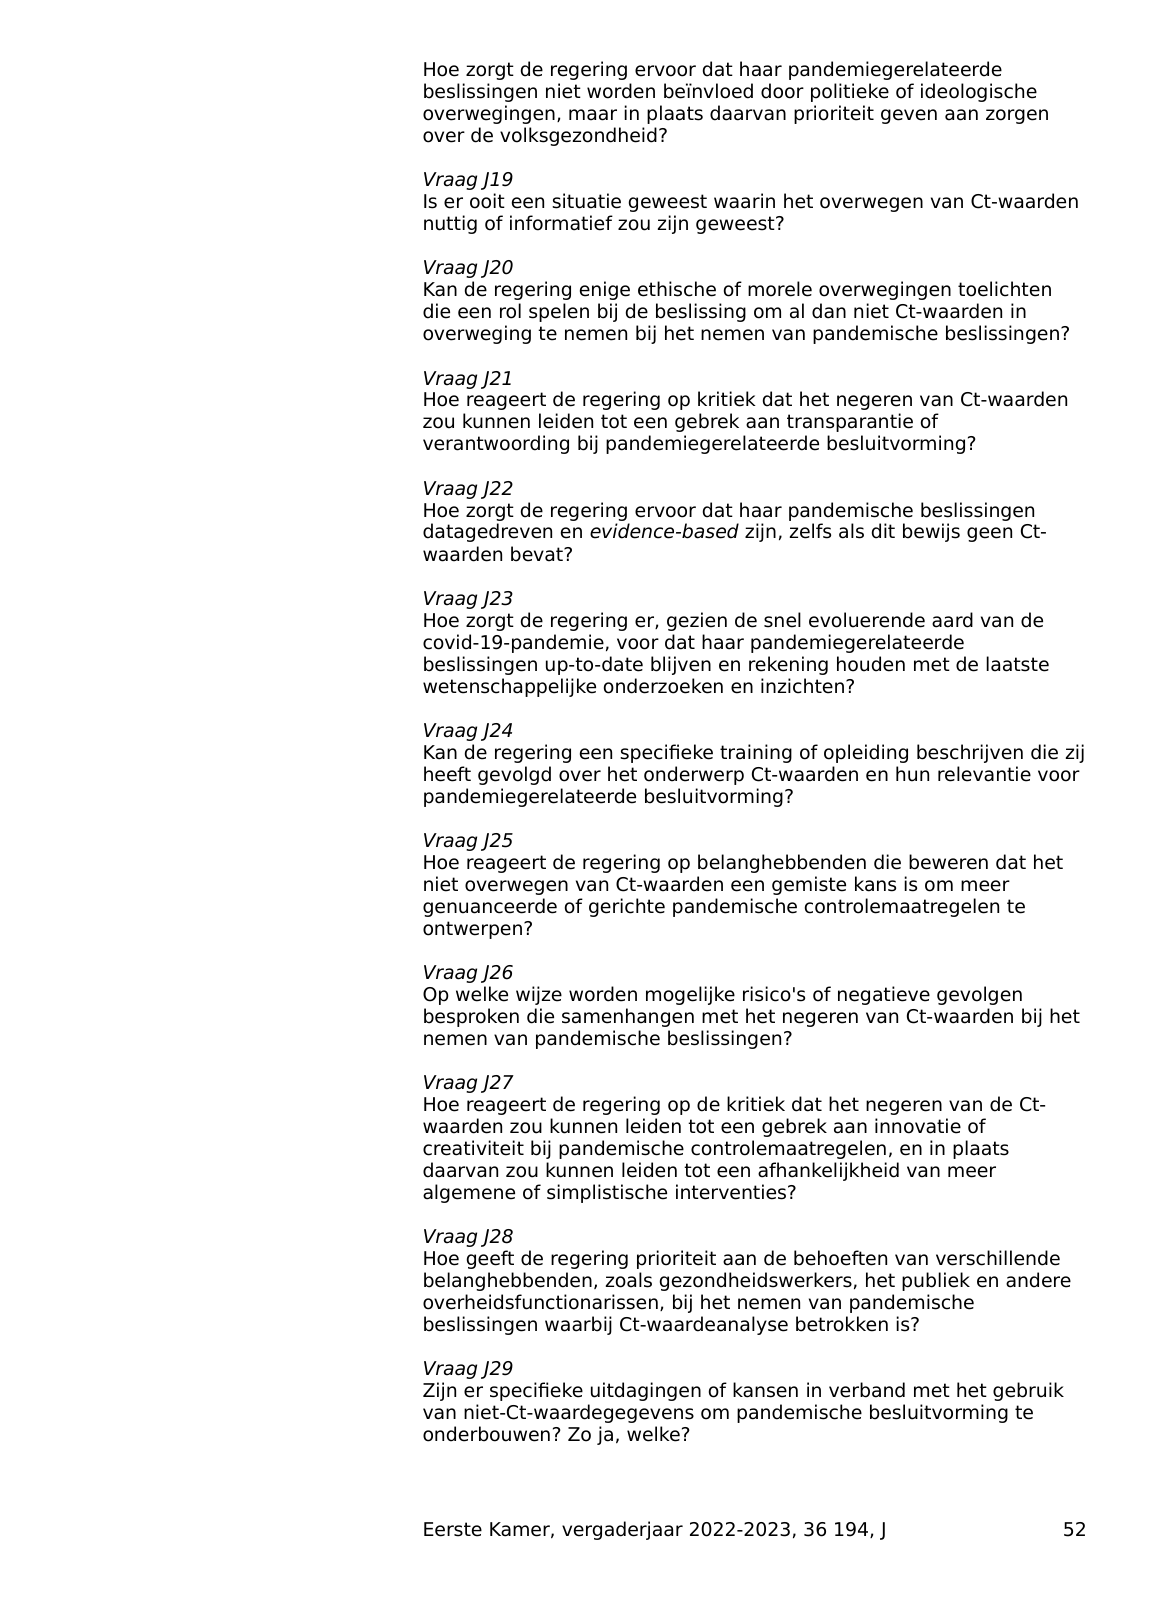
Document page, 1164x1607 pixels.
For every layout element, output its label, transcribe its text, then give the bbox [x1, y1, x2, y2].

text Vraag J26 [422, 962, 1087, 984]
text Zijn er specifieke uitdagingen of kansen in verband met het gebruik van niet-Ct-waardegegevens om pandemische besluitvorming te onderbouwen? Zo ja, welke? [422, 1380, 1087, 1446]
text Vraag J24 [422, 720, 1087, 742]
text Vraag J22 [422, 477, 1087, 499]
text Vraag J19 [422, 169, 1087, 191]
text Hoe reageert de regering op de kritiek dat het negeren van de Ct-waarden zou kunnen leiden tot een gebrek aan innovatie of creativiteit bij pandemische controlemaatregelen, en in plaats daarvan zou kunnen leiden tot een afhankelijkheid van meer algemene of simplistische interventies? [422, 1094, 1087, 1204]
text Hoe reageert de regering op belanghebbenden die beweren dat het niet overwegen van Ct-waarden een gemiste kans is om meer genuanceerde of gerichte pandemische controlemaatregelen te ontwerpen? [422, 852, 1087, 940]
text Vraag J20 [422, 257, 1087, 279]
text Vraag J27 [422, 1072, 1087, 1094]
text Kan de regering enige ethische of morele overwegingen toelichten die een rol spelen bij de beslissing om al dan niet Ct-waarden in overweging te nemen bij het nemen van pandemische beslissingen? [422, 279, 1087, 345]
text Vraag J28 [422, 1226, 1087, 1248]
text Hoe zorgt de regering ervoor dat haar pandemische beslissingen datagedreven en evidence-based zijn, zelfs als dit bewijs geen Ct-waarden bevat? [422, 499, 1087, 565]
text Hoe reageert de regering op kritiek dat het negeren van Ct-waarden zou kunnen leiden tot een gebrek aan transparantie of verantwoording bij pandemiegerelateerde besluitvorming? [422, 389, 1087, 455]
text Vraag J21 [422, 367, 1087, 389]
text Vraag J25 [422, 830, 1087, 852]
text Hoe zorgt de regering er, gezien de snel evoluerende aard van de covid-19-pandemie, voor dat haar pandemiegerelateerde beslissingen up-to-date blijven en rekening houden met de laatste wetenschappelijke onderzoeken en inzichten? [422, 609, 1087, 697]
text Vraag J29 [422, 1358, 1087, 1380]
text Hoe geeft de regering prioriteit aan de behoeften van verschillende belanghebbenden, zoals gezondheidswerkers, het publiek en andere overheidsfunctionarissen, bij het nemen van pandemische beslissingen waarbij Ct-waardeanalyse betrokken is? [422, 1248, 1087, 1336]
text Op welke wijze worden mogelijke risico's of negatieve gevolgen besproken die samenhangen met het negeren van Ct-waarden bij het nemen van pandemische beslissingen? [422, 984, 1087, 1050]
text Vraag J23 [422, 588, 1087, 609]
text Is er ooit een situatie geweest waarin het overwegen van Ct-waarden nuttig of informatief zou zijn geweest? [422, 191, 1087, 235]
text Kan de regering een specifieke training of opleiding beschrijven die zij heeft gevolgd over het onderwerp Ct-waarden en hun relevantie voor pandemiegerelateerde besluitvorming? [422, 742, 1087, 808]
text Hoe zorgt de regering ervoor dat haar pandemiegerelateerde beslissingen niet worden beïnvloed door politieke of ideologische overwegingen, maar in plaats daarvan prioriteit geven aan zorgen over de volksgezondheid? [422, 59, 1087, 147]
